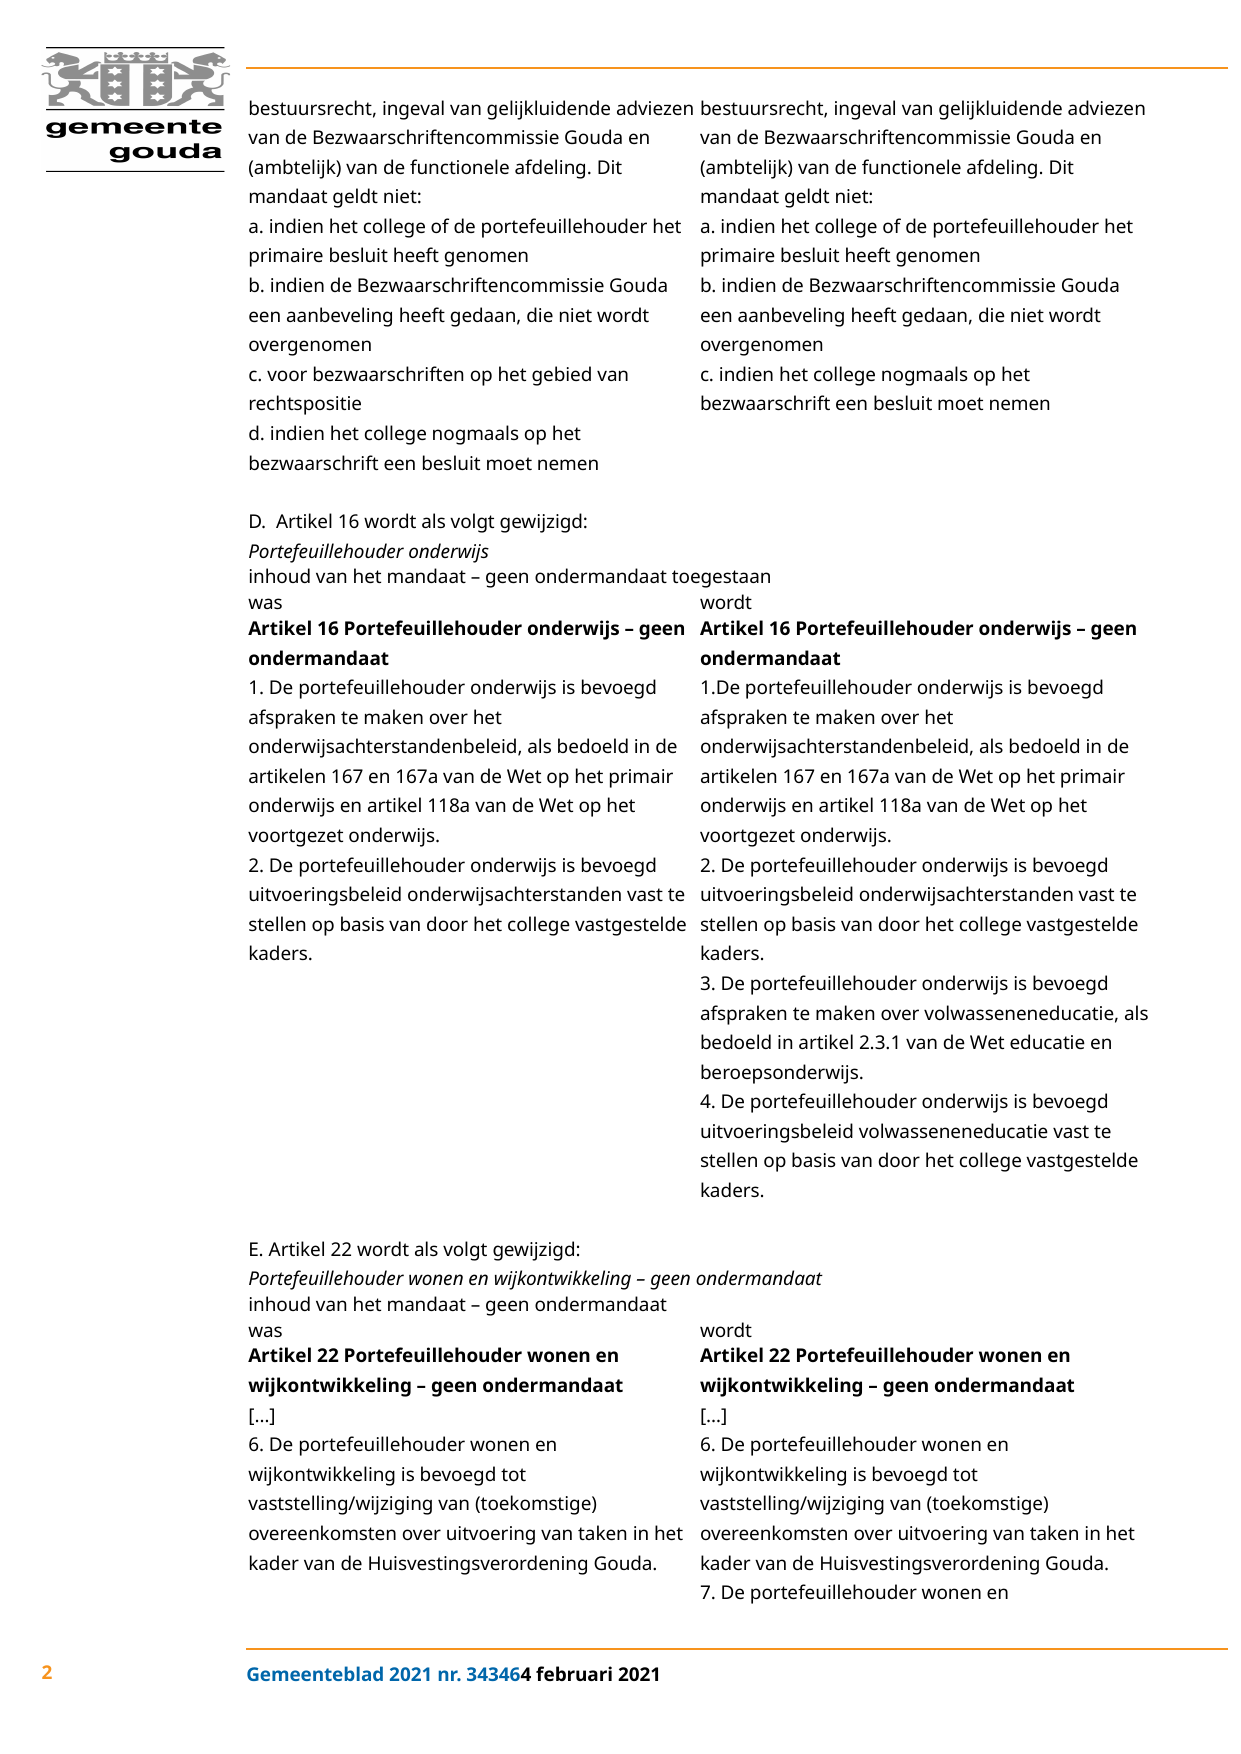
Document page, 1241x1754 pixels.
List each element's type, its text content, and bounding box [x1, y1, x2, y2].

table_cell bestuursrecht, ingeval van gelijkluidende adviezen van de Bezwaarschriftencommissie Gouda en (ambtelijk) van de functionele afdeling. Dit mandaat geldt niet: a. indien het college of de portefeuillehouder het primaire besluit heeft genomen b. indien de Bezwaarschriftencommissie Gouda een aanbeveling heeft gedaan, die niet wordt overgenomen c. voor bezwaarschriften op het gebied van rechtspositie d. indien het college nogmaals op het bezwaarschrift een besluit moet nemen [248, 95, 700, 476]
table_cell was [248, 590, 700, 615]
text E. Artikel 22 wordt als volgt gewijzigd: [248, 1236, 1152, 1262]
table_cell wordt [700, 590, 1152, 615]
text D. Artikel 16 wordt als volgt gewijzigd: [248, 508, 1152, 534]
table_cell Artikel 16 Portefeuillehouder onderwijs – geen ondermandaat 1.De portefeuillehouder onderwijs is bevoegd afspraken te maken over het onderwijsachterstandenbeleid, als bedoeld in de artikelen 167 en 167a van de Wet op het primair onderwijs en artikel 118a van de Wet op het voortgezet onderwijs. 2. De portefeuillehouder onderwijs is bevoegd uitvoeringsbeleid onderwijsachterstanden vast te stellen op basis van door het college vastgestelde kaders. 3. De portefeuillehouder onderwijs is bevoegd afspraken te maken over volwasseneneducatie, als bedoeld in artikel 2.3.1 van de Wet educatie en beroepsonderwijs. 4. De portefeuillehouder onderwijs is bevoegd uitvoeringsbeleid volwasseneneducatie vast te stellen op basis van door het college vastgestelde kaders. [700, 615, 1152, 1203]
table_cell Artikel 22 Portefeuillehouder wonen en wijkontwikkeling – geen ondermandaat […] 6. De portefeuillehouder wonen en wijkontwikkeling is bevoegd tot vaststelling/wijziging van (toekomstige) overeenkomsten over uitvoering van taken in het kader van de Huisvestingsverordening Gouda. [248, 1343, 700, 1605]
table_cell was [248, 1317, 700, 1343]
table_header Portefeuillehouder wonen en wijkontwikkeling – geen ondermandaat [248, 1266, 1152, 1291]
picture [41, 47, 231, 172]
table_cell inhoud van het mandaat – geen ondermandaat toegestaan [248, 564, 1152, 589]
table_cell bestuursrecht, ingeval van gelijkluidende adviezen van de Bezwaarschriftencommissie Gouda en (ambtelijk) van de functionele afdeling. Dit mandaat geldt niet: a. indien het college of de portefeuillehouder het primaire besluit heeft genomen b. indien de Bezwaarschriftencommissie Gouda een aanbeveling heeft gedaan, die niet wordt overgenomen c. indien het college nogmaals op het bezwaarschrift een besluit moet nemen [700, 95, 1152, 476]
table_cell inhoud van het mandaat – geen ondermandaat [248, 1291, 1152, 1317]
table_cell Artikel 16 Portefeuillehouder onderwijs – geen ondermandaat 1. De portefeuillehouder onderwijs is bevoegd afspraken te maken over het onderwijsachterstandenbeleid, als bedoeld in de artikelen 167 en 167a van de Wet op het primair onderwijs en artikel 118a van de Wet op het voortgezet onderwijs. 2. De portefeuillehouder onderwijs is bevoegd uitvoeringsbeleid onderwijsachterstanden vast te stellen op basis van door het college vastgestelde kaders. [248, 615, 700, 1203]
table_cell wordt [700, 1317, 1152, 1343]
table_cell Artikel 22 Portefeuillehouder wonen en wijkontwikkeling – geen ondermandaat […] 6. De portefeuillehouder wonen en wijkontwikkeling is bevoegd tot vaststelling/wijziging van (toekomstige) overeenkomsten over uitvoering van taken in het kader van de Huisvestingsverordening Gouda. 7. De portefeuillehouder wonen en [700, 1343, 1152, 1605]
table_header Portefeuillehouder onderwijs [248, 538, 1152, 564]
